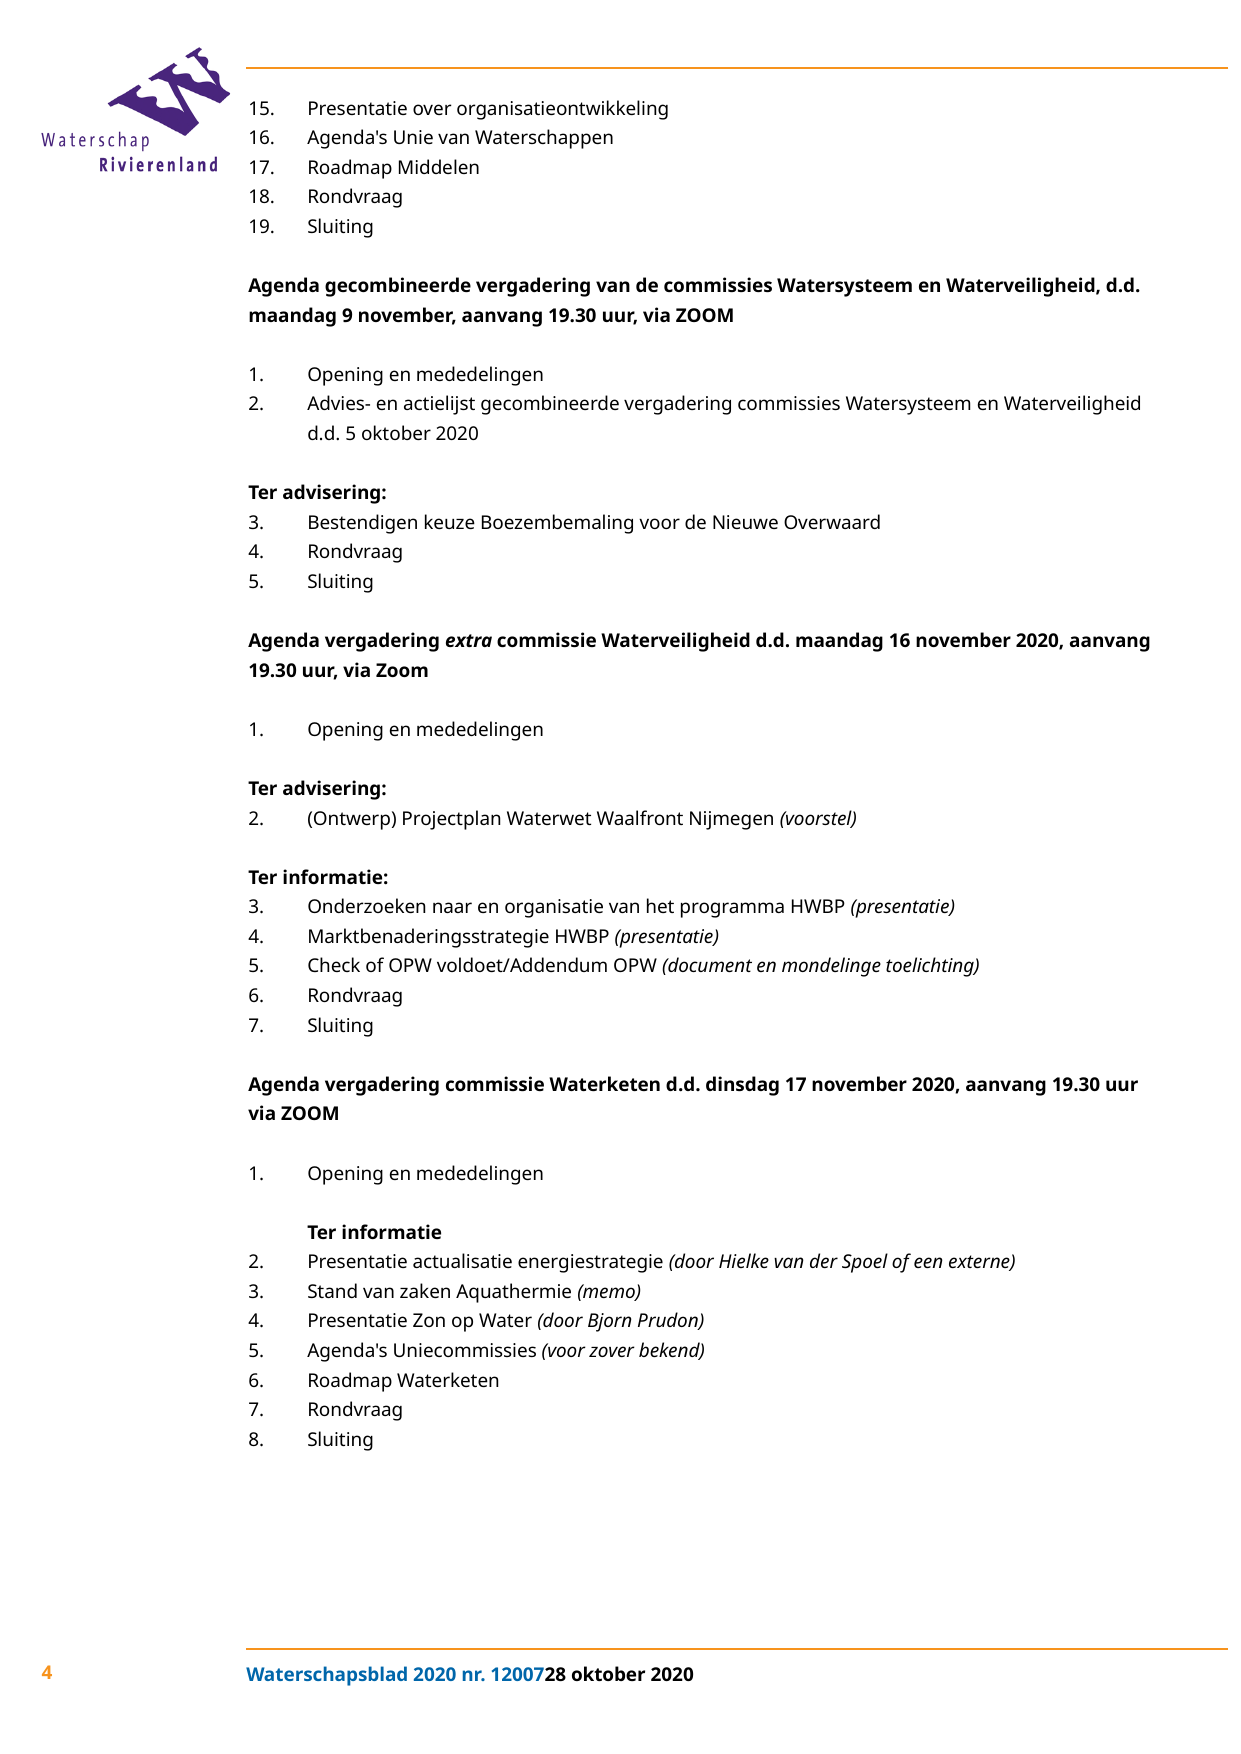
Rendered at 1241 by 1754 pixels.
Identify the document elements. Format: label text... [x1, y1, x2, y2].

list Presentatie actualisatie energiestrategie (door Hielke van der Spoel of een externe) [248, 1248, 1152, 1274]
list Opening en mededelingen [248, 361, 1152, 387]
text Ter advisering: [248, 775, 1152, 801]
list Stand van zaken Aquathermie (memo) [248, 1278, 1152, 1304]
list Agenda's Unie van Waterschappen [248, 124, 1152, 150]
text Agenda vergadering extra commissie Waterveiligheid d.d. maandag 16 november 2020, aanvang 19.30 uur, via Zoom [248, 627, 1152, 683]
list Opening en mededelingen [248, 716, 1152, 742]
list Bestendigen keuze Boezembemaling voor de Nieuwe Overwaard [248, 509, 1152, 535]
list Sluiting [248, 1012, 1152, 1038]
list Sluiting [248, 213, 1152, 239]
list Check of OPW voldoet/Addendum OPW (document en mondelinge toelichting) [248, 953, 1152, 978]
text Agenda gecombineerde vergadering van de commissies Watersysteem en Waterveiligheid, d.d. maandag 9 november, aanvang 19.30 uur, via ZOOM [248, 272, 1152, 328]
list Opening en mededelingen [248, 1160, 1152, 1186]
list Roadmap Waterketen [248, 1367, 1152, 1393]
list Marktbenaderingsstrategie HWBP (presentatie) [248, 923, 1152, 949]
list Onderzoeken naar en organisatie van het programma HWBP (presentatie) [248, 893, 1152, 919]
list Rondvraag [248, 982, 1152, 1008]
list Rondvraag [248, 1396, 1152, 1422]
text Agenda vergadering commissie Waterketen d.d. dinsdag 17 november 2020, aanvang 19.30 uur via ZOOM [248, 1071, 1152, 1126]
list Advies- en actielijst gecombineerde vergadering commissies Watersysteem en Waterveiligheid d.d. 5 oktober 2020 [248, 391, 1152, 446]
text Ter informatie: [248, 864, 1152, 890]
list Presentatie Zon op Water (door Bjorn Prudon) [248, 1308, 1152, 1333]
list Agenda's Uniecommissies (voor zover bekend) [248, 1337, 1152, 1363]
list Rondvraag [248, 183, 1152, 209]
text Ter advisering: [248, 479, 1152, 505]
list Roadmap Middelen [248, 154, 1152, 180]
list Sluiting [248, 1426, 1152, 1452]
list (Ontwerp) Projectplan Waterwet Waalfront Nijmegen (voorstel) [248, 805, 1152, 831]
picture [41, 47, 231, 172]
list Presentatie over organisatieontwikkeling [248, 95, 1152, 121]
list Ter informatie [248, 1219, 1152, 1245]
list Sluiting [248, 568, 1152, 594]
list Rondvraag [248, 538, 1152, 564]
